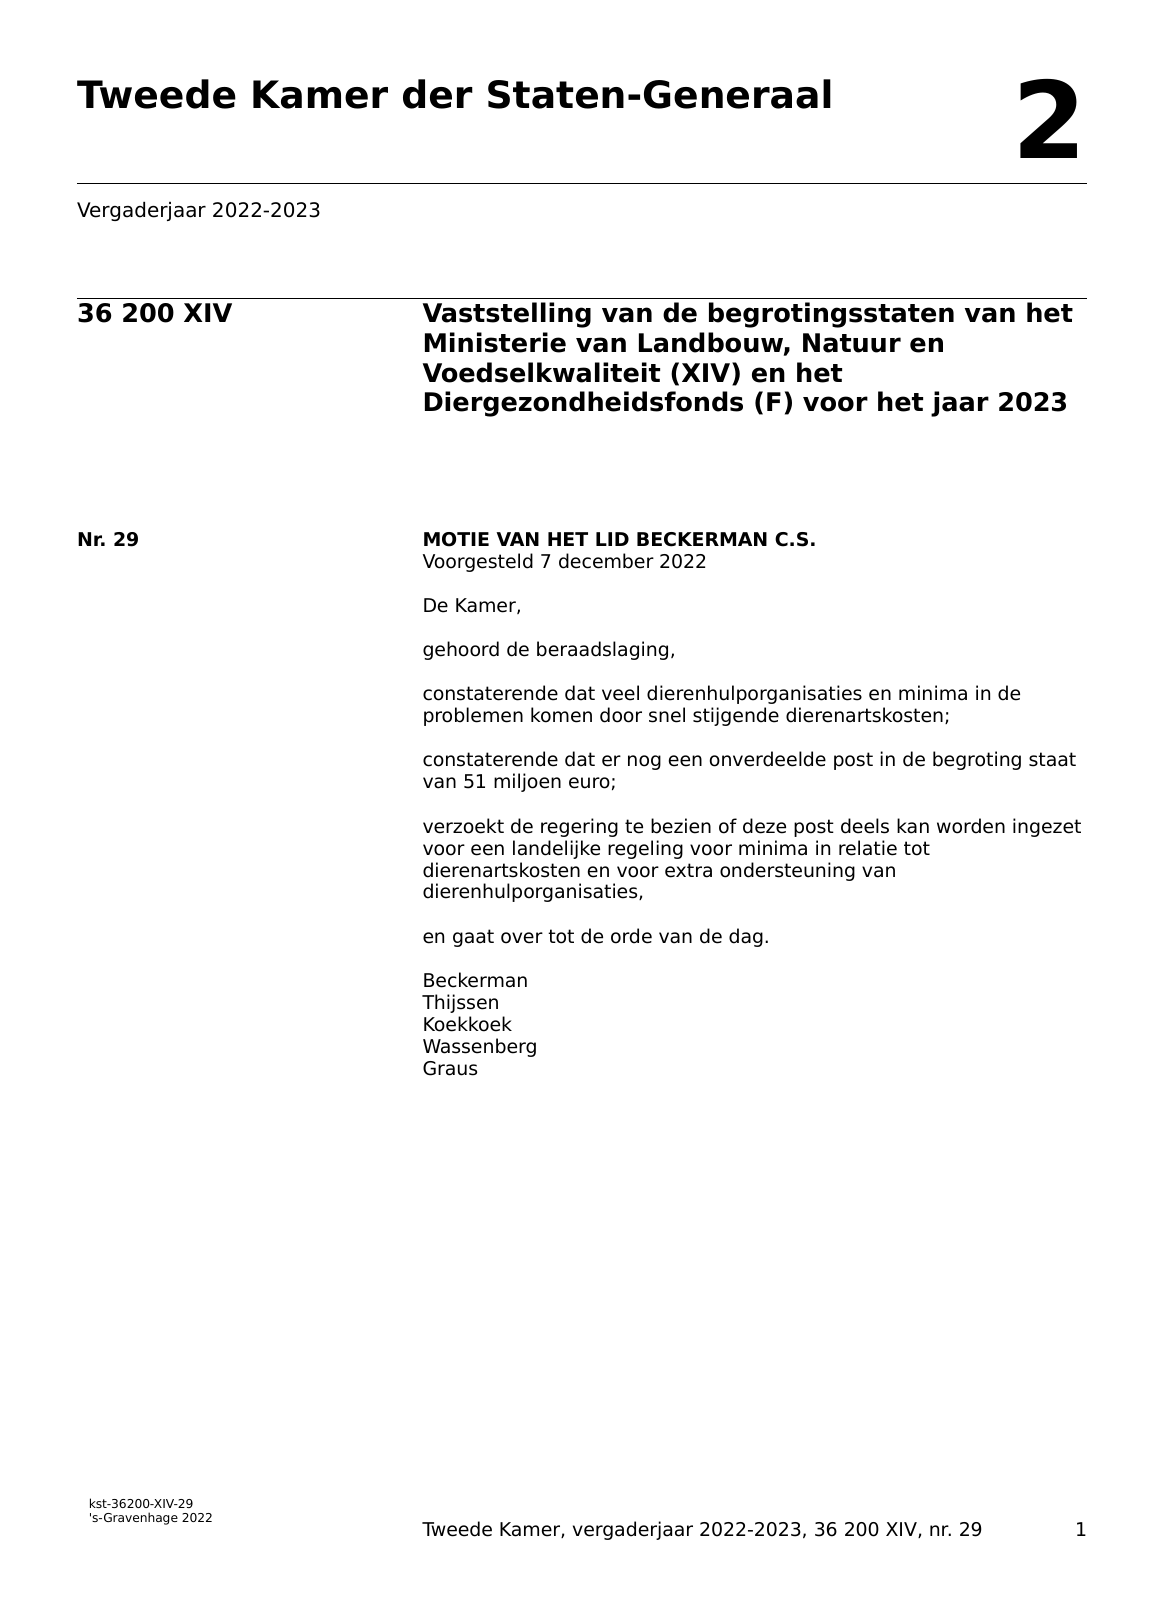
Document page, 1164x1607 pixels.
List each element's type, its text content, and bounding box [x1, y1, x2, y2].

text Wassenberg [422, 1036, 1087, 1058]
text 's-Gravenhage 2022 [88, 1511, 323, 1525]
text Beckerman [422, 970, 1087, 992]
text Voorgesteld 7 december 2022 [422, 551, 1087, 573]
text constaterende dat veel dierenhulporganisaties en minima in de problemen komen door snel stijgende dierenartskosten; [422, 683, 1087, 727]
text Thijssen [422, 992, 1087, 1014]
text constaterende dat er nog een onverdeelde post in de begroting staat van 51 miljoen euro; [422, 749, 1087, 793]
table_cell Vergaderjaar 2022-2023 [77, 184, 1087, 298]
subtitle 36 200 XIV Vaststelling van de begrotingsstaten van het Ministerie van Landbouw, Natuur en Voedselkwaliteit (XIV) en het Diergezondheidsfonds (F) voor het jaar 2023 [77, 299, 1087, 418]
text kst-36200-XIV-29 [88, 1497, 323, 1511]
text Graus [422, 1058, 1087, 1080]
text De Kamer, [422, 595, 1087, 617]
text gehoord de beraadslaging, [422, 639, 1087, 661]
table_header 2 [886, 59, 1087, 183]
subtitle Nr. 29 MOTIE VAN HET LID BECKERMAN C.S. [77, 529, 1087, 551]
table_header Tweede Kamer der Staten-Generaal [77, 59, 886, 183]
text Koekkoek [422, 1014, 1087, 1036]
text verzoekt de regering te bezien of deze post deels kan worden ingezet voor een landelijke regeling voor minima in relatie tot dierenartskosten en voor extra ondersteuning van dierenhulporganisaties, [422, 816, 1087, 903]
text en gaat over tot de orde van de dag. [422, 926, 1087, 948]
